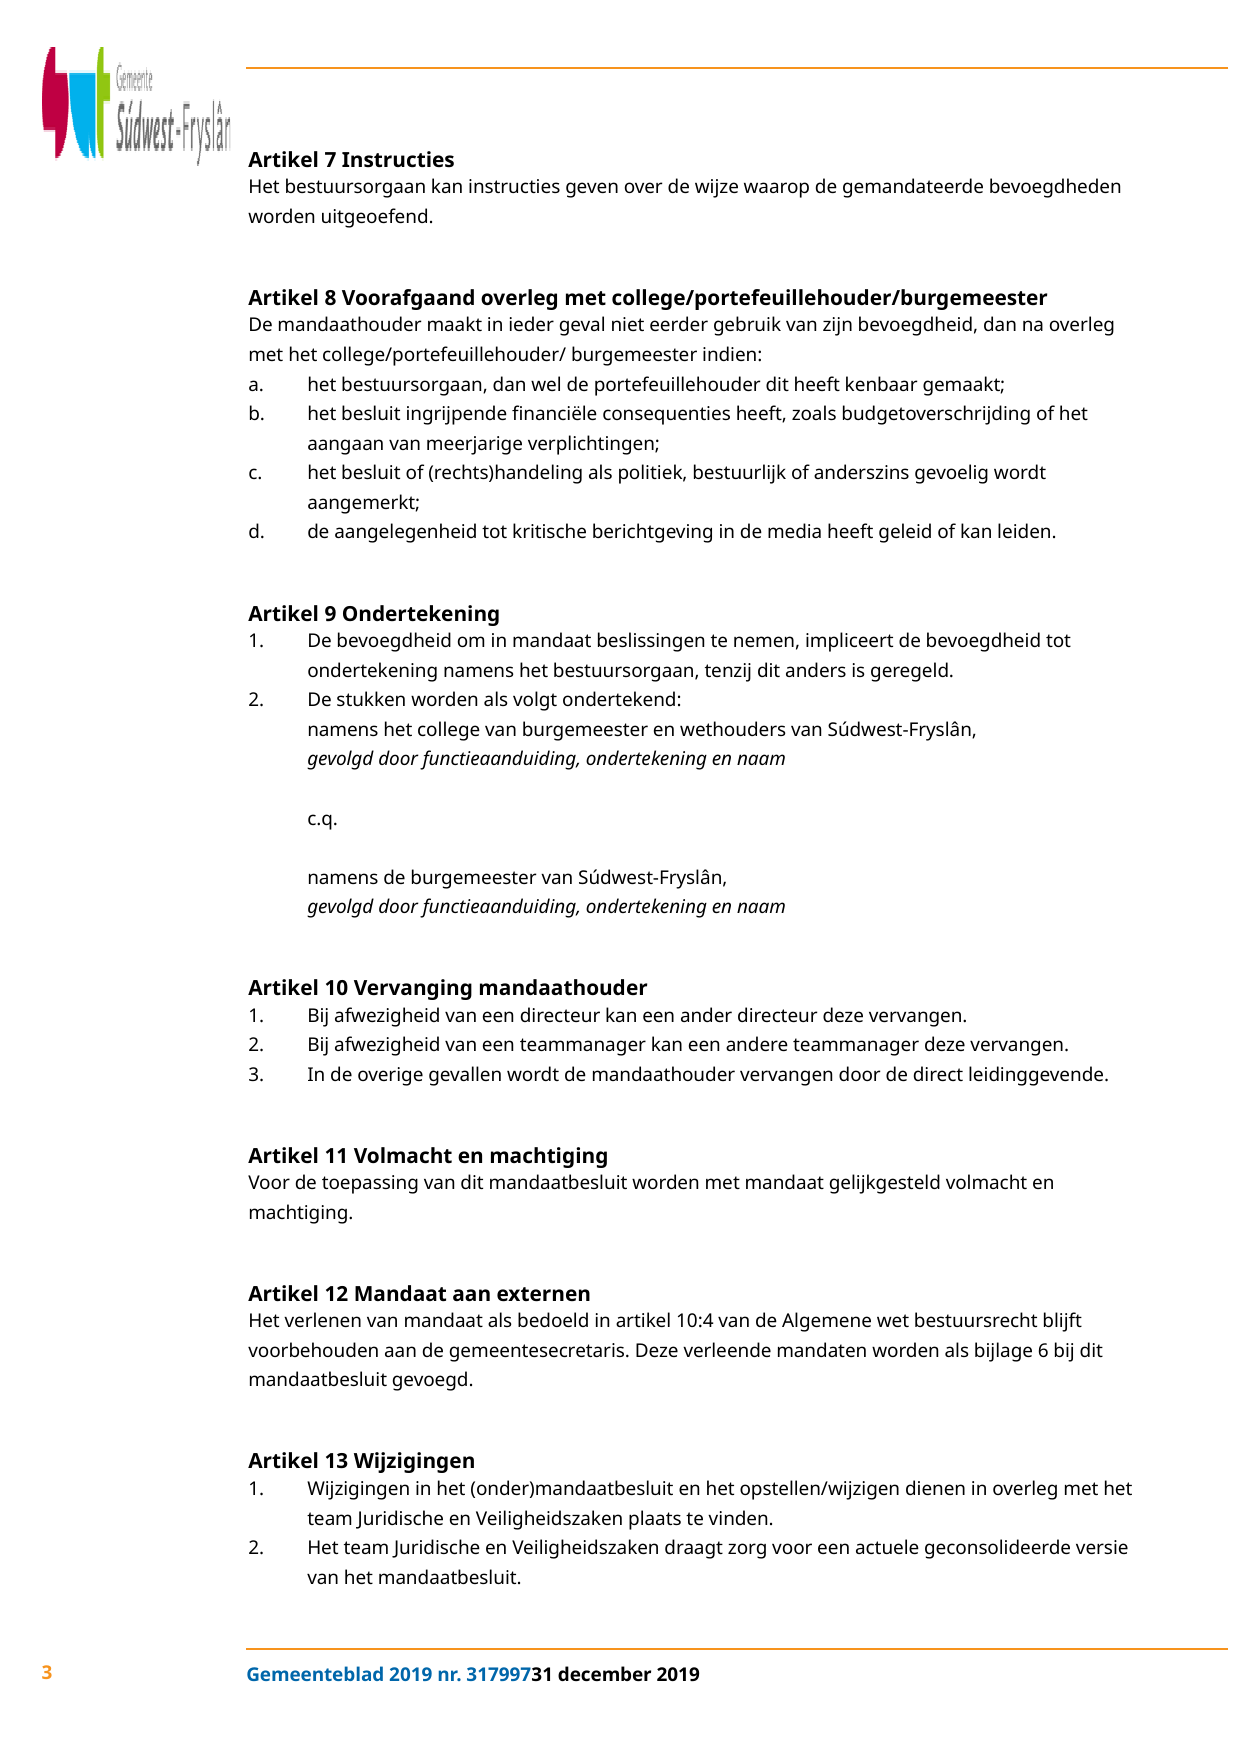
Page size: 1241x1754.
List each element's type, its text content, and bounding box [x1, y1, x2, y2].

text Artikel 7 Instructies [248, 145, 1152, 174]
list gevolgd door functieaanduiding, ondertekening en naam [248, 893, 1152, 919]
list het bestuursorgaan, dan wel de portefeuillehouder dit heeft kenbaar gemaakt; [248, 371, 1152, 397]
text De mandaathouder maakt in ieder geval niet eerder gebruik van zijn bevoegdheid, dan na overleg met het college/portefeuillehouder/ burgemeester indien: [248, 312, 1152, 367]
text Artikel 13 Wijzigingen [248, 1447, 1152, 1475]
text Artikel 9 Ondertekening [248, 599, 1152, 627]
list Bij afwezigheid van een teammanager kan een andere teammanager deze vervangen. [248, 1031, 1152, 1057]
list namens het college van burgemeester en wethouders van Súdwest-Fryslân, [248, 716, 1152, 742]
text Het verlenen van mandaat als bedoeld in artikel 10:4 van de Algemene wet bestuursrecht blijft voorbehouden aan de gemeentesecretaris. Deze verleende mandaten worden als bijlage 6 bij dit mandaatbesluit gevoegd. [248, 1307, 1152, 1392]
list Bij afwezigheid van een directeur kan een ander directeur deze vervangen. [248, 1002, 1152, 1028]
text Voor de toepassing van dit mandaatbesluit worden met mandaat gelijkgesteld volmacht en machtiging. [248, 1169, 1152, 1225]
list gevolgd door functieaanduiding, ondertekening en naam [248, 746, 1152, 771]
picture [41, 47, 231, 172]
text Het bestuursorgaan kan instructies geven over de wijze waarop de gemandateerde bevoegdheden worden uitgeoefend. [248, 174, 1152, 229]
list c.q. [248, 805, 1152, 830]
list De stukken worden als volgt ondertekend: [248, 686, 1152, 712]
list Het team Juridische en Veiligheidszaken draagt zorg voor een actuele geconsolideerde versie van het mandaatbesluit. [248, 1534, 1152, 1589]
list het besluit ingrijpende financiële consequenties heeft, zoals budgetoverschrijding of het aangaan van meerjarige verplichtingen; [248, 400, 1152, 456]
text Artikel 11 Volmacht en machtiging [248, 1141, 1152, 1169]
list namens de burgemeester van Súdwest-Fryslân, [248, 864, 1152, 889]
list De bevoegdheid om in mandaat beslissingen te nemen, impliceert de bevoegdheid tot ondertekening namens het bestuursorgaan, tenzij dit anders is geregeld. [248, 627, 1152, 682]
list de aangelegenheid tot kritische berichtgeving in de media heeft geleid of kan leiden. [248, 519, 1152, 544]
text Artikel 12 Mandaat aan externen [248, 1279, 1152, 1307]
list het besluit of (rechts)handeling als politiek, bestuurlijk of anderszins gevoelig wordt aangemerkt; [248, 459, 1152, 515]
text Artikel 8 Voorafgaand overleg met college/portefeuillehouder/burgemeester [248, 283, 1152, 312]
list In de overige gevallen wordt de mandaathouder vervangen door de direct leidinggevende. [248, 1061, 1152, 1087]
list Wijzigingen in het (onder)mandaatbesluit en het opstellen/wijzigen dienen in overleg met het team Juridische en Veiligheidszaken plaats te vinden. [248, 1475, 1152, 1530]
text Artikel 10 Vervanging mandaathouder [248, 973, 1152, 1002]
